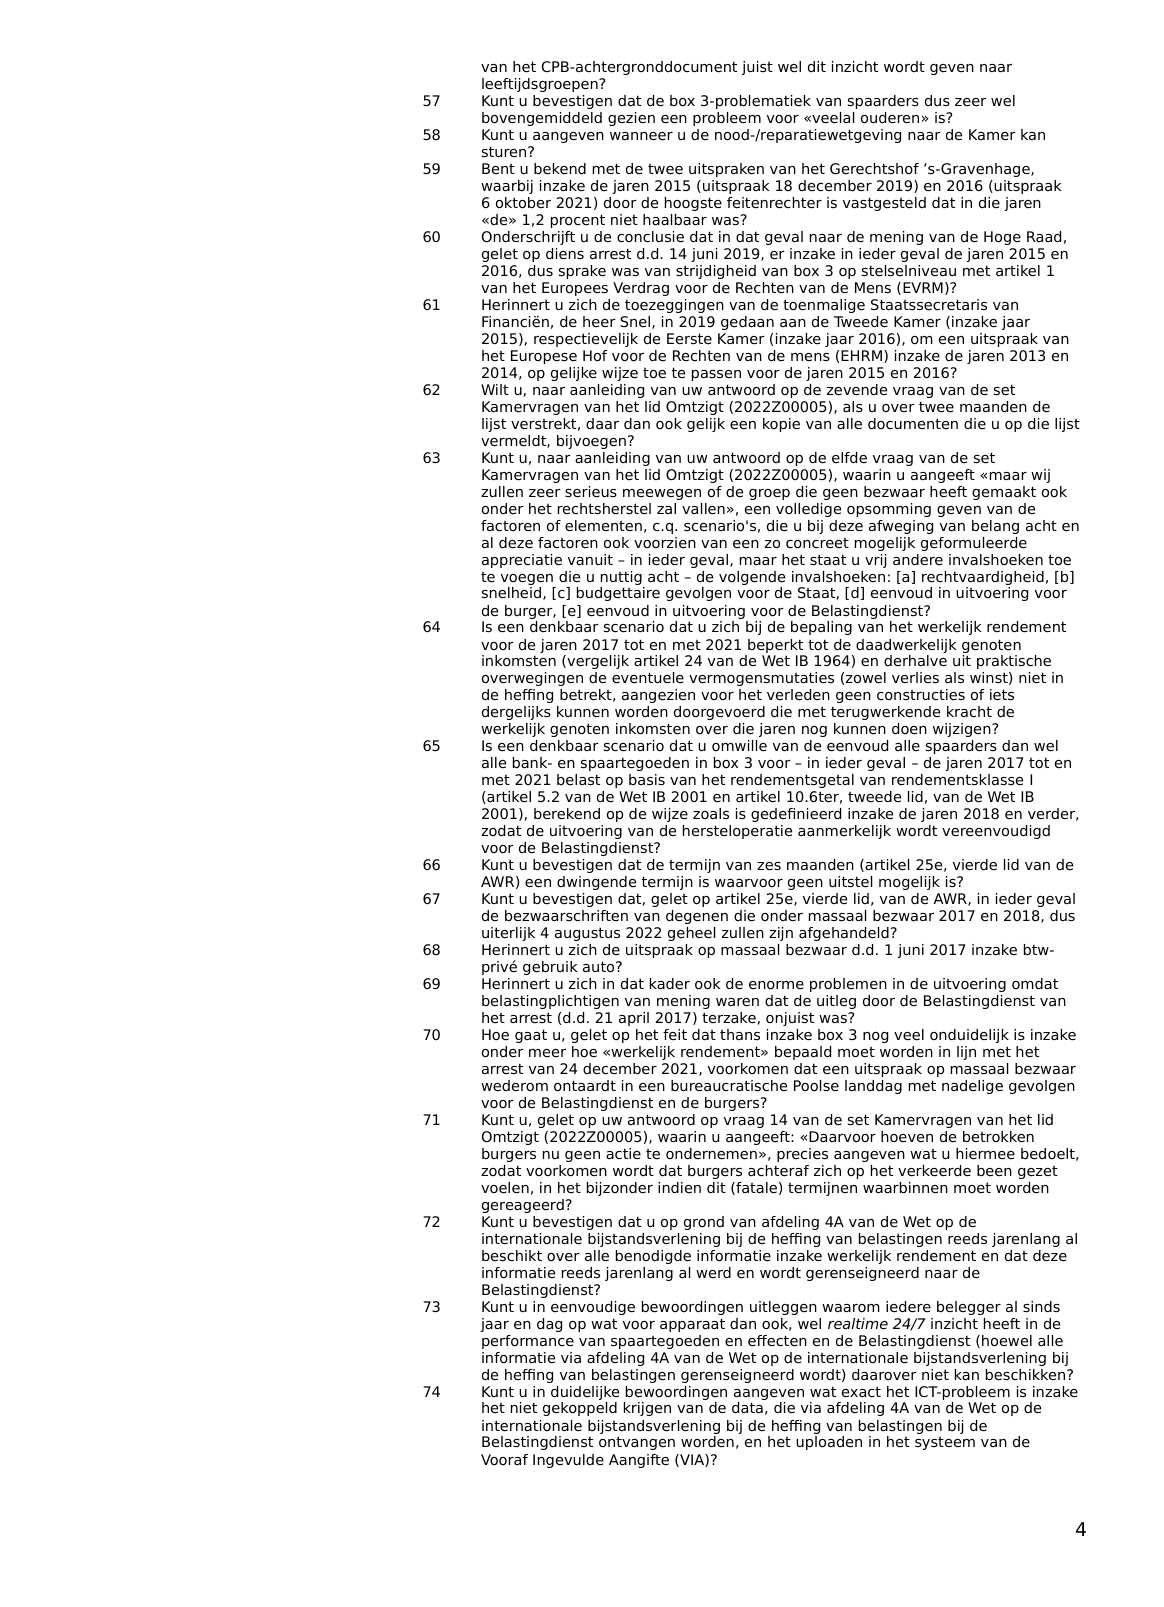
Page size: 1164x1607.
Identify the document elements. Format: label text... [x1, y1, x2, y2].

table_cell Kunt u, gelet op uw antwoord op vraag 14 van de set Kamervragen van het lid Omtzigt (2022Z00005), waarin u aangeeft: «Daarvoor hoeven de betrokken burgers nu geen actie te ondernemen», precies aangeven wat u hiermee bedoelt, zodat voorkomen wordt dat burgers achteraf zich op het verkeerde been gezet voelen, in het bijzonder indien dit (fatale) termijnen waarbinnen moet worden gereageerd? [475, 1112, 1087, 1214]
table_cell Onderschrijft u de conclusie dat in dat geval naar de mening van de Hoge Raad, gelet op diens arrest d.d. 14 juni 2019, er inzake in ieder geval de jaren 2015 en 2016, dus sprake was van strijdigheid van box 3 op stelselniveau met artikel 1 van het Europees Verdrag voor de Rechten van de Mens (EVRM)? [475, 229, 1087, 297]
table_cell 66 [422, 857, 475, 891]
table_cell 68 [422, 942, 475, 976]
table_cell Kunt u bevestigen dat de box 3-problematiek van spaarders dus zeer wel bovengemiddeld gezien een probleem voor «veelal ouderen» is? [475, 93, 1087, 127]
table_cell Herinnert u zich de toezeggingen van de toenmalige Staatssecretaris van Financiën, de heer Snel, in 2019 gedaan aan de Tweede Kamer (inzake jaar 2015), respectievelijk de Eerste Kamer (inzake jaar 2016), om een uitspraak van het Europese Hof voor de Rechten van de mens (EHRM) inzake de jaren 2013 en 2014, op gelijke wijze toe te passen voor de jaren 2015 en 2016? [475, 297, 1087, 382]
table_cell 72 [422, 1214, 475, 1298]
table_cell Is een denkbaar scenario dat u zich bij de bepaling van het werkelijk rendement voor de jaren 2017 tot en met 2021 beperkt tot de daadwerkelijk genoten inkomsten (vergelijk artikel 24 van de Wet IB 1964) en derhalve uit praktische overwegingen de eventuele vermogensmutaties (zowel verlies als winst) niet in de heffing betrekt, aangezien voor het verleden geen constructies of iets dergelijks kunnen worden doorgevoerd die met terugwerkende kracht de werkelijk genoten inkomsten over die jaren nog kunnen doen wijzigen? [475, 619, 1087, 738]
table_cell Bent u bekend met de twee uitspraken van het Gerechtshof ’s-Gravenhage, waarbij inzake de jaren 2015 (uitspraak 18 december 2019) en 2016 (uitspraak 6 oktober 2021) door de hoogste feitenrechter is vastgesteld dat in die jaren «de» 1,2 procent niet haalbaar was? [475, 161, 1087, 229]
table_cell 74 [422, 1384, 475, 1468]
table_cell Herinnert u zich de uitspraak op massaal bezwaar d.d. 1 juni 2017 inzake btw-privé gebruik auto? [475, 942, 1087, 976]
table_cell Kunt u bevestigen dat, gelet op artikel 25e, vierde lid, van de AWR, in ieder geval de bezwaarschriften van degenen die onder massaal bezwaar 2017 en 2018, dus uiterlijk 4 augustus 2022 geheel zullen zijn afgehandeld? [475, 891, 1087, 942]
table_cell 63 [422, 450, 475, 619]
table_cell Kunt u aangeven wanneer u de nood-/reparatiewetgeving naar de Kamer kan sturen? [475, 127, 1087, 161]
table_cell 71 [422, 1112, 475, 1214]
table_cell Kunt u bevestigen dat de termijn van zes maanden (artikel 25e, vierde lid van de AWR) een dwingende termijn is waarvoor geen uitstel mogelijk is? [475, 857, 1087, 891]
table_cell 60 [422, 229, 475, 297]
table_cell [422, 59, 475, 93]
table_cell 62 [422, 382, 475, 449]
table_cell 64 [422, 619, 475, 738]
table_cell Wilt u, naar aanleiding van uw antwoord op de zevende vraag van de set Kamervragen van het lid Omtzigt (2022Z00005), als u over twee maanden de lijst verstrekt, daar dan ook gelijk een kopie van alle documenten die u op die lijst vermeldt, bijvoegen? [475, 382, 1087, 449]
table_cell Kunt u bevestigen dat u op grond van afdeling 4A van de Wet op de internationale bijstandsverlening bij de heffing van belastingen reeds jarenlang al beschikt over alle benodigde informatie inzake werkelijk rendement en dat deze informatie reeds jarenlang al werd en wordt gerenseigneerd naar de Belastingdienst? [475, 1214, 1087, 1298]
table_cell van het CPB-achtergronddocument juist wel dit inzicht wordt geven naar leeftijdsgroepen? [475, 59, 1087, 93]
table_cell 61 [422, 297, 475, 382]
table_cell Kunt u in eenvoudige bewoordingen uitleggen waarom iedere belegger al sinds jaar en dag op wat voor apparaat dan ook, wel realtime 24/7 inzicht heeft in de performance van spaartegoeden en effecten en de Belastingdienst (hoewel alle informatie via afdeling 4A van de Wet op de internationale bijstandsverlening bij de heffing van belastingen gerenseigneerd wordt) daarover niet kan beschikken? [475, 1299, 1087, 1383]
table_cell Herinnert u zich in dat kader ook de enorme problemen in de uitvoering omdat belastingplichtigen van mening waren dat de uitleg door de Belastingdienst van het arrest (d.d. 21 april 2017) terzake, onjuist was? [475, 976, 1087, 1027]
table_cell 67 [422, 891, 475, 942]
table_cell 57 [422, 93, 475, 127]
table_cell 58 [422, 127, 475, 161]
table_cell Is een denkbaar scenario dat u omwille van de eenvoud alle spaarders dan wel alle bank- en spaartegoeden in box 3 voor – in ieder geval – de jaren 2017 tot en met 2021 belast op basis van het rendementsgetal van rendementsklasse I (artikel 5.2 van de Wet IB 2001 en artikel 10.6ter, tweede lid, van de Wet IB 2001), berekend op de wijze zoals is gedefinieerd inzake de jaren 2018 en verder, zodat de uitvoering van de hersteloperatie aanmerkelijk wordt vereenvoudigd voor de Belastingdienst? [475, 738, 1087, 857]
table_cell Kunt u in duidelijke bewoordingen aangeven wat exact het ICT-probleem is inzake het niet gekoppeld krijgen van de data, die via afdeling 4A van de Wet op de internationale bijstandsverlening bij de heffing van belastingen bij de Belastingdienst ontvangen worden, en het uploaden in het systeem van de Vooraf Ingevulde Aangifte (VIA)? [475, 1384, 1087, 1468]
table_cell 65 [422, 738, 475, 857]
table_cell 70 [422, 1027, 475, 1112]
table_cell 73 [422, 1299, 475, 1383]
table_cell 59 [422, 161, 475, 229]
table_cell Hoe gaat u, gelet op het feit dat thans inzake box 3 nog veel onduidelijk is inzake onder meer hoe «werkelijk rendement» bepaald moet worden in lijn met het arrest van 24 december 2021, voorkomen dat een uitspraak op massaal bezwaar wederom ontaardt in een bureaucratische Poolse landdag met nadelige gevolgen voor de Belastingdienst en de burgers? [475, 1027, 1087, 1112]
table_cell Kunt u, naar aanleiding van uw antwoord op de elfde vraag van de set Kamervragen van het lid Omtzigt (2022Z00005), waarin u aangeeft «maar wij zullen zeer serieus meewegen of de groep die geen bezwaar heeft gemaakt ook onder het rechtsherstel zal vallen», een volledige opsomming geven van de factoren of elementen, c.q. scenario's, die u bij deze afweging van belang acht en al deze factoren ook voorzien van een zo concreet mogelijk geformuleerde appreciatie vanuit – in ieder geval, maar het staat u vrij andere invalshoeken toe te voegen die u nuttig acht – de volgende invalshoeken: [a] rechtvaardigheid, [b] snelheid, [c] budgettaire gevolgen voor de Staat, [d] eenvoud in uitvoering voor de burger, [e] eenvoud in uitvoering voor de Belastingdienst? [475, 450, 1087, 619]
table_cell 69 [422, 976, 475, 1027]
